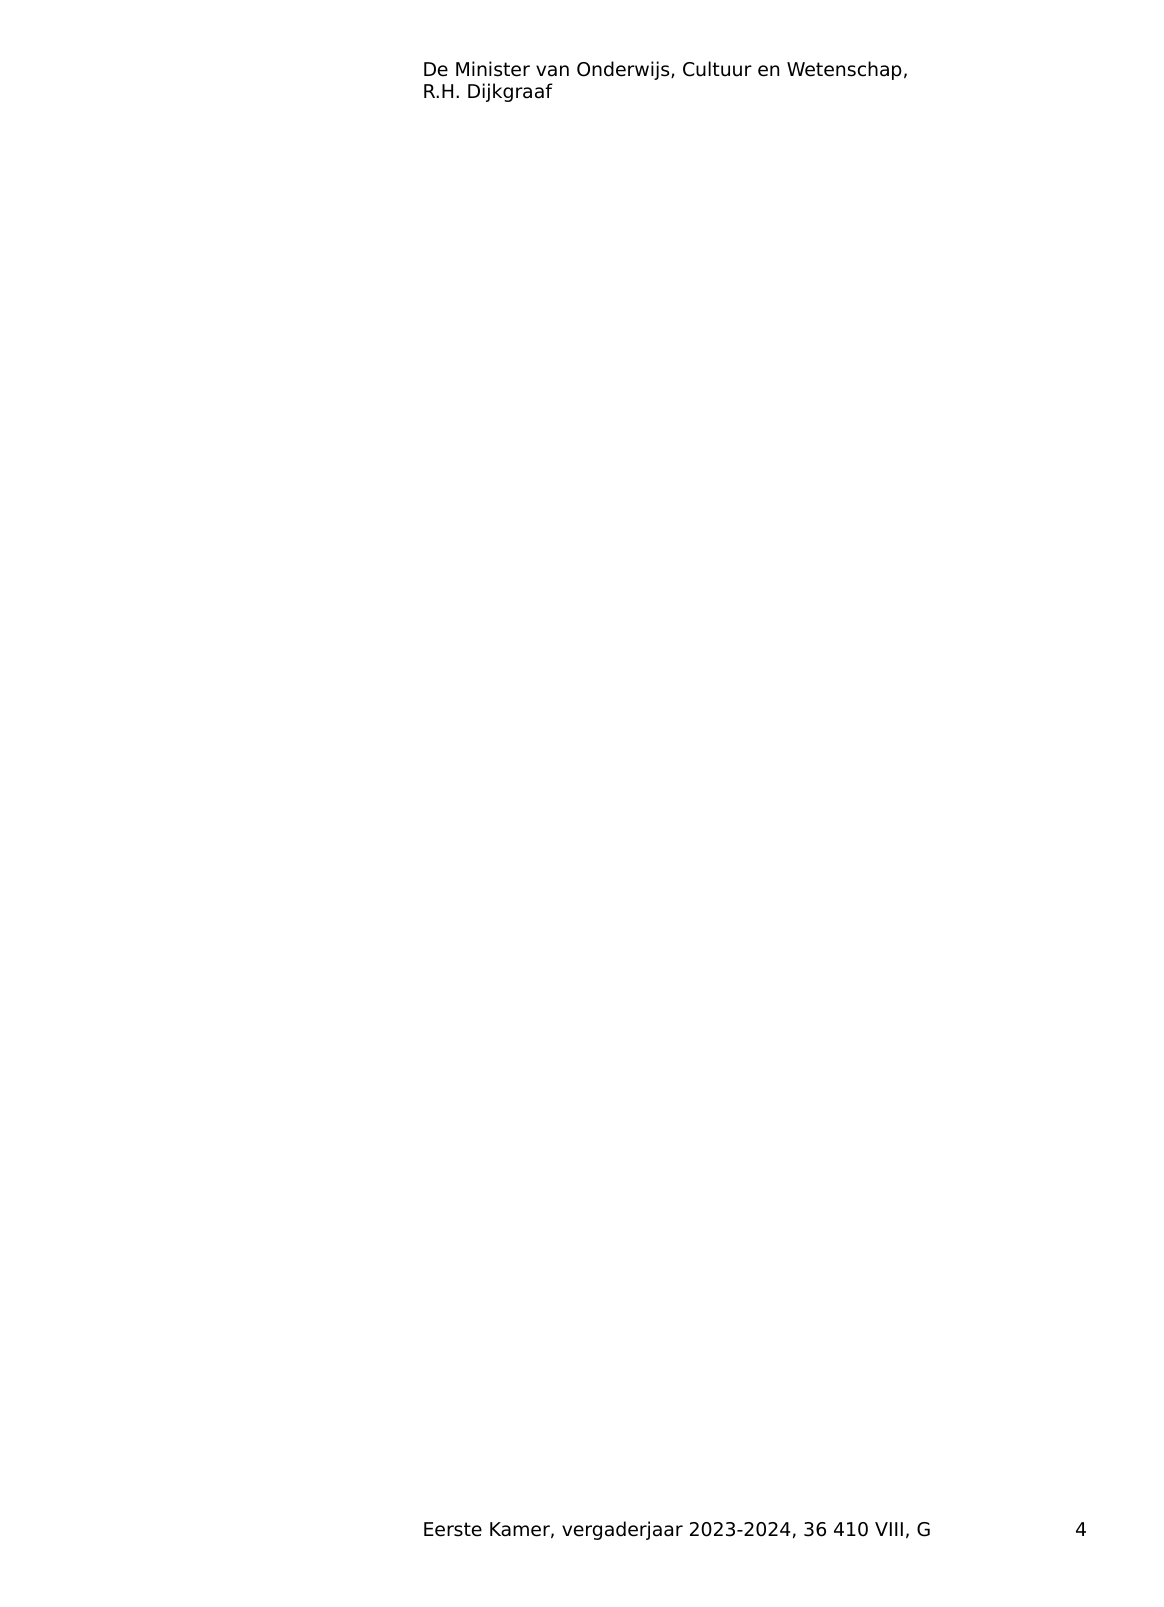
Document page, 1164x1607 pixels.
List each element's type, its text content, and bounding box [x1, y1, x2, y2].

text De Minister van Onderwijs, Cultuur en Wetenschap, R.H. Dijkgraaf [422, 59, 1087, 103]
